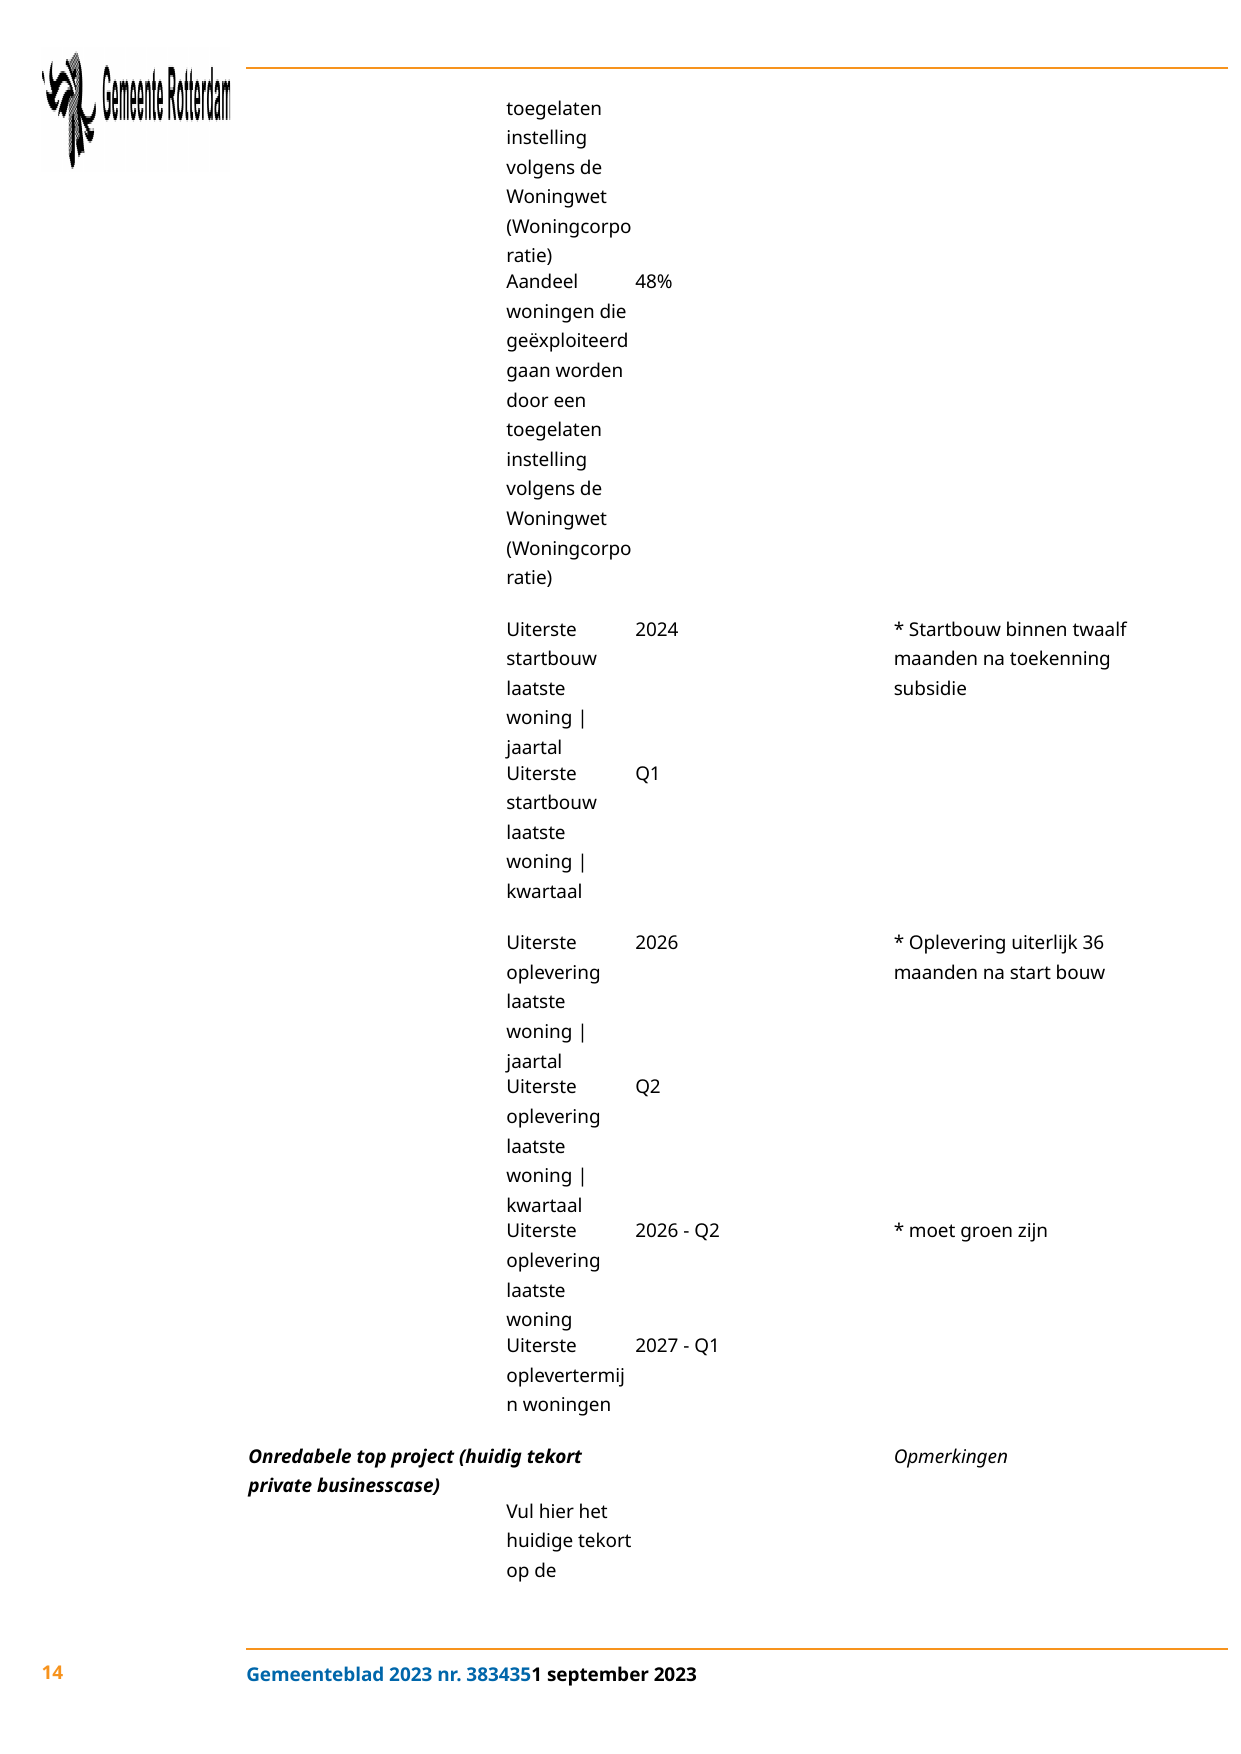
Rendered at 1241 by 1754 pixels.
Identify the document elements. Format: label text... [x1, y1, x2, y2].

table_cell [248, 590, 377, 616]
table_cell [764, 95, 893, 268]
table_cell Onredabele top project (huidig tekort private businesscase) [248, 1443, 635, 1498]
table_cell [248, 616, 377, 760]
table_cell [764, 590, 893, 616]
table_cell * Startbouw binnen twaalf maanden na toekenning subsidie [894, 616, 1152, 760]
table_cell * Oplevering uiterlijk 36 maanden na start bouw [894, 930, 1152, 1074]
table_cell [377, 1417, 506, 1443]
table_cell Uiterste oplevertermijn woningen [506, 1332, 635, 1417]
table_cell 48% [635, 269, 764, 590]
table_cell [894, 1498, 1152, 1583]
table_cell [377, 95, 506, 268]
table_cell [764, 616, 893, 760]
table_cell [894, 95, 1152, 268]
table_cell 2026 - Q2 [635, 1218, 764, 1332]
table_cell [248, 1074, 377, 1218]
table_cell toegelaten instelling volgens de Woningwet (Woningcorporatie) [506, 95, 635, 268]
table_cell [764, 1332, 893, 1417]
table_cell [248, 269, 377, 590]
table_cell [764, 904, 893, 929]
table_cell [248, 904, 377, 929]
table_cell [894, 904, 1152, 929]
table_cell [377, 1074, 506, 1218]
table_cell [635, 1498, 764, 1583]
table_cell Q1 [635, 760, 764, 904]
table_cell [764, 1218, 893, 1332]
picture [41, 47, 231, 172]
table_cell [248, 1417, 377, 1443]
table_cell [635, 904, 764, 929]
table_cell [764, 1417, 893, 1443]
table_cell Uiterste oplevering laatste woning [506, 1218, 635, 1332]
table_cell [894, 269, 1152, 590]
table_cell [248, 95, 377, 268]
table_cell [894, 1074, 1152, 1218]
table_cell Q2 [635, 1074, 764, 1218]
table_cell [894, 1417, 1152, 1443]
table_cell Uiterste oplevering laatste woning | jaartal [506, 930, 635, 1074]
table_cell [635, 1443, 764, 1498]
table_cell [377, 590, 506, 616]
table_cell [377, 1332, 506, 1417]
table_cell [764, 1498, 893, 1583]
table_cell [506, 1417, 635, 1443]
table_cell [635, 95, 764, 268]
table_cell [377, 1218, 506, 1332]
table_cell 2027 - Q1 [635, 1332, 764, 1417]
table_cell Opmerkingen [894, 1443, 1152, 1498]
table_cell [764, 269, 893, 590]
table_cell [635, 1417, 764, 1443]
table_cell [506, 590, 635, 616]
table_cell Uiterste startbouw laatste woning | kwartaal [506, 760, 635, 904]
table_cell [377, 1498, 506, 1583]
table_cell [764, 760, 893, 904]
table_cell [248, 1332, 377, 1417]
table_cell [764, 930, 893, 1074]
table_cell Uiterste oplevering laatste woning | kwartaal [506, 1074, 635, 1218]
table_cell [377, 930, 506, 1074]
table_cell [377, 269, 506, 590]
table_cell 2026 [635, 930, 764, 1074]
table_cell Vul hier het huidige tekort op de [506, 1498, 635, 1583]
table_cell [764, 1443, 893, 1498]
table_cell [248, 1218, 377, 1332]
table_cell [894, 1332, 1152, 1417]
table_cell [377, 904, 506, 929]
table_cell [506, 904, 635, 929]
table_cell Aandeel woningen die geëxploiteerd gaan worden door een toegelaten instelling volgens de Woningwet (Woningcorporatie) [506, 269, 635, 590]
table_cell [377, 760, 506, 904]
table_cell [248, 930, 377, 1074]
table_cell [635, 590, 764, 616]
table_cell [894, 760, 1152, 904]
table_cell [248, 1498, 377, 1583]
table_cell Uiterste startbouw laatste woning | jaartal [506, 616, 635, 760]
table_cell 2024 [635, 616, 764, 760]
table_cell [764, 1074, 893, 1218]
table_cell [894, 590, 1152, 616]
table_cell [248, 760, 377, 904]
table_cell [377, 616, 506, 760]
table_cell * moet groen zijn [894, 1218, 1152, 1332]
